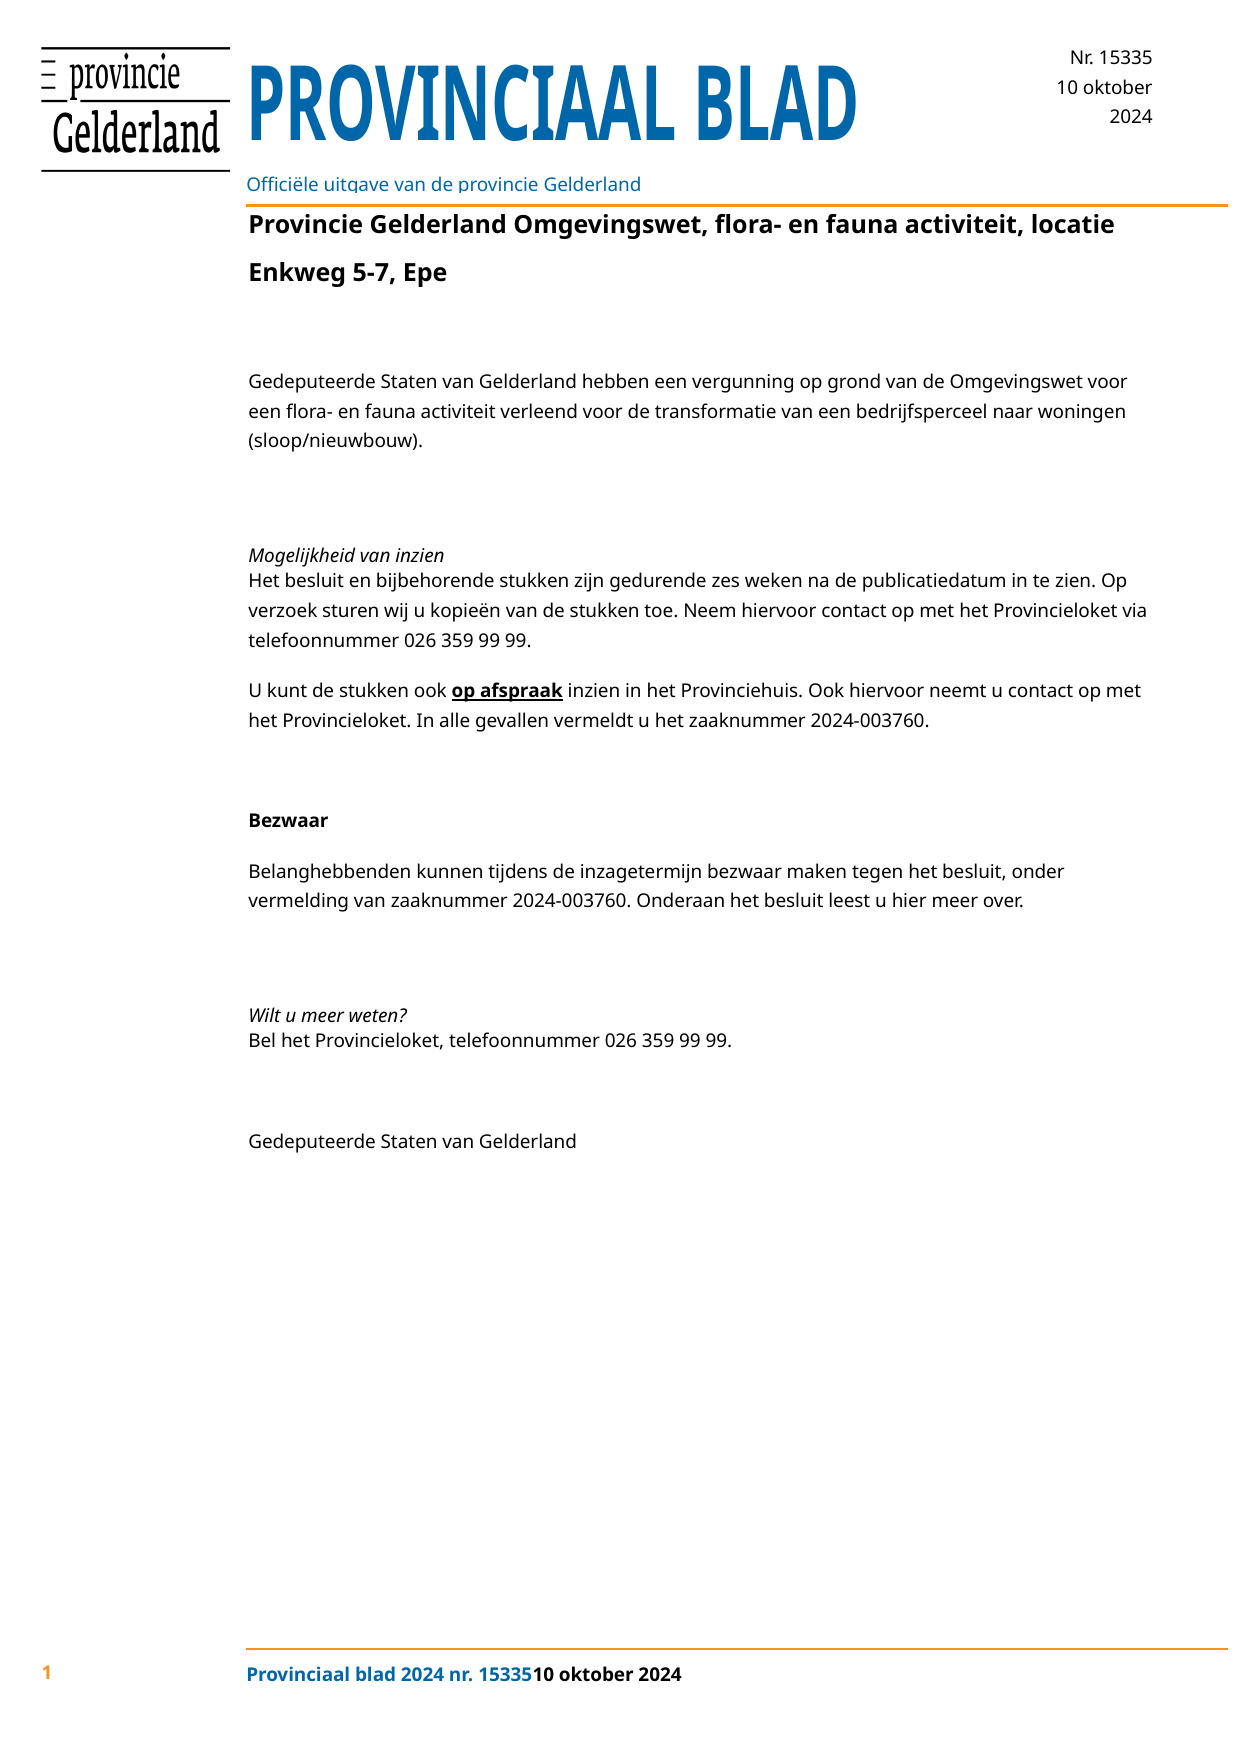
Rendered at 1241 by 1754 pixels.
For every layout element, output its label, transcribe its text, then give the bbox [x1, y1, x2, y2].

text U kunt de stukken ook op afspraak inzien in het Provinciehuis. Ook hiervoor neemt u contact op met het Provincieloket. In alle gevallen vermeldt u het zaaknummer 2024-003760. [248, 677, 1152, 732]
text Bezwaar [248, 808, 1152, 833]
text Mogelijkheid van inzien [248, 542, 1152, 568]
text Bel het Provincieloket, telefoonnummer 026 359 99 99. [248, 1028, 1152, 1053]
picture [41, 47, 231, 172]
text Het besluit en bijbehorende stukken zijn gedurende zes weken na de publicatiedatum in te zien. Op verzoek sturen wij u kopieën van de stukken toe. Neem hiervoor contact op met het Provincieloket via telefoonnummer 026 359 99 99. [248, 568, 1152, 652]
text Belanghebbenden kunnen tijdens de inzagetermijn bezwaar maken tegen het besluit, onder vermelding van zaaknummer 2024-003760. Onderaan het besluit leest u hier meer over. [248, 858, 1152, 913]
text Wilt u meer weten? [248, 1002, 1152, 1028]
text Gedeputeerde Staten van Gelderland hebben een vergunning op grond van de Omgevingswet voor een flora- en fauna activiteit verleend voor de transformatie van een bedrijfsperceel naar woningen (sloop/nieuwbouw). [248, 368, 1152, 453]
text Provincie Gelderland Omgevingswet, flora- en fauna activiteit, locatie Enkweg 5-7, Epe [248, 207, 1152, 288]
text Gedeputeerde Staten van Gelderland [248, 1128, 1152, 1154]
